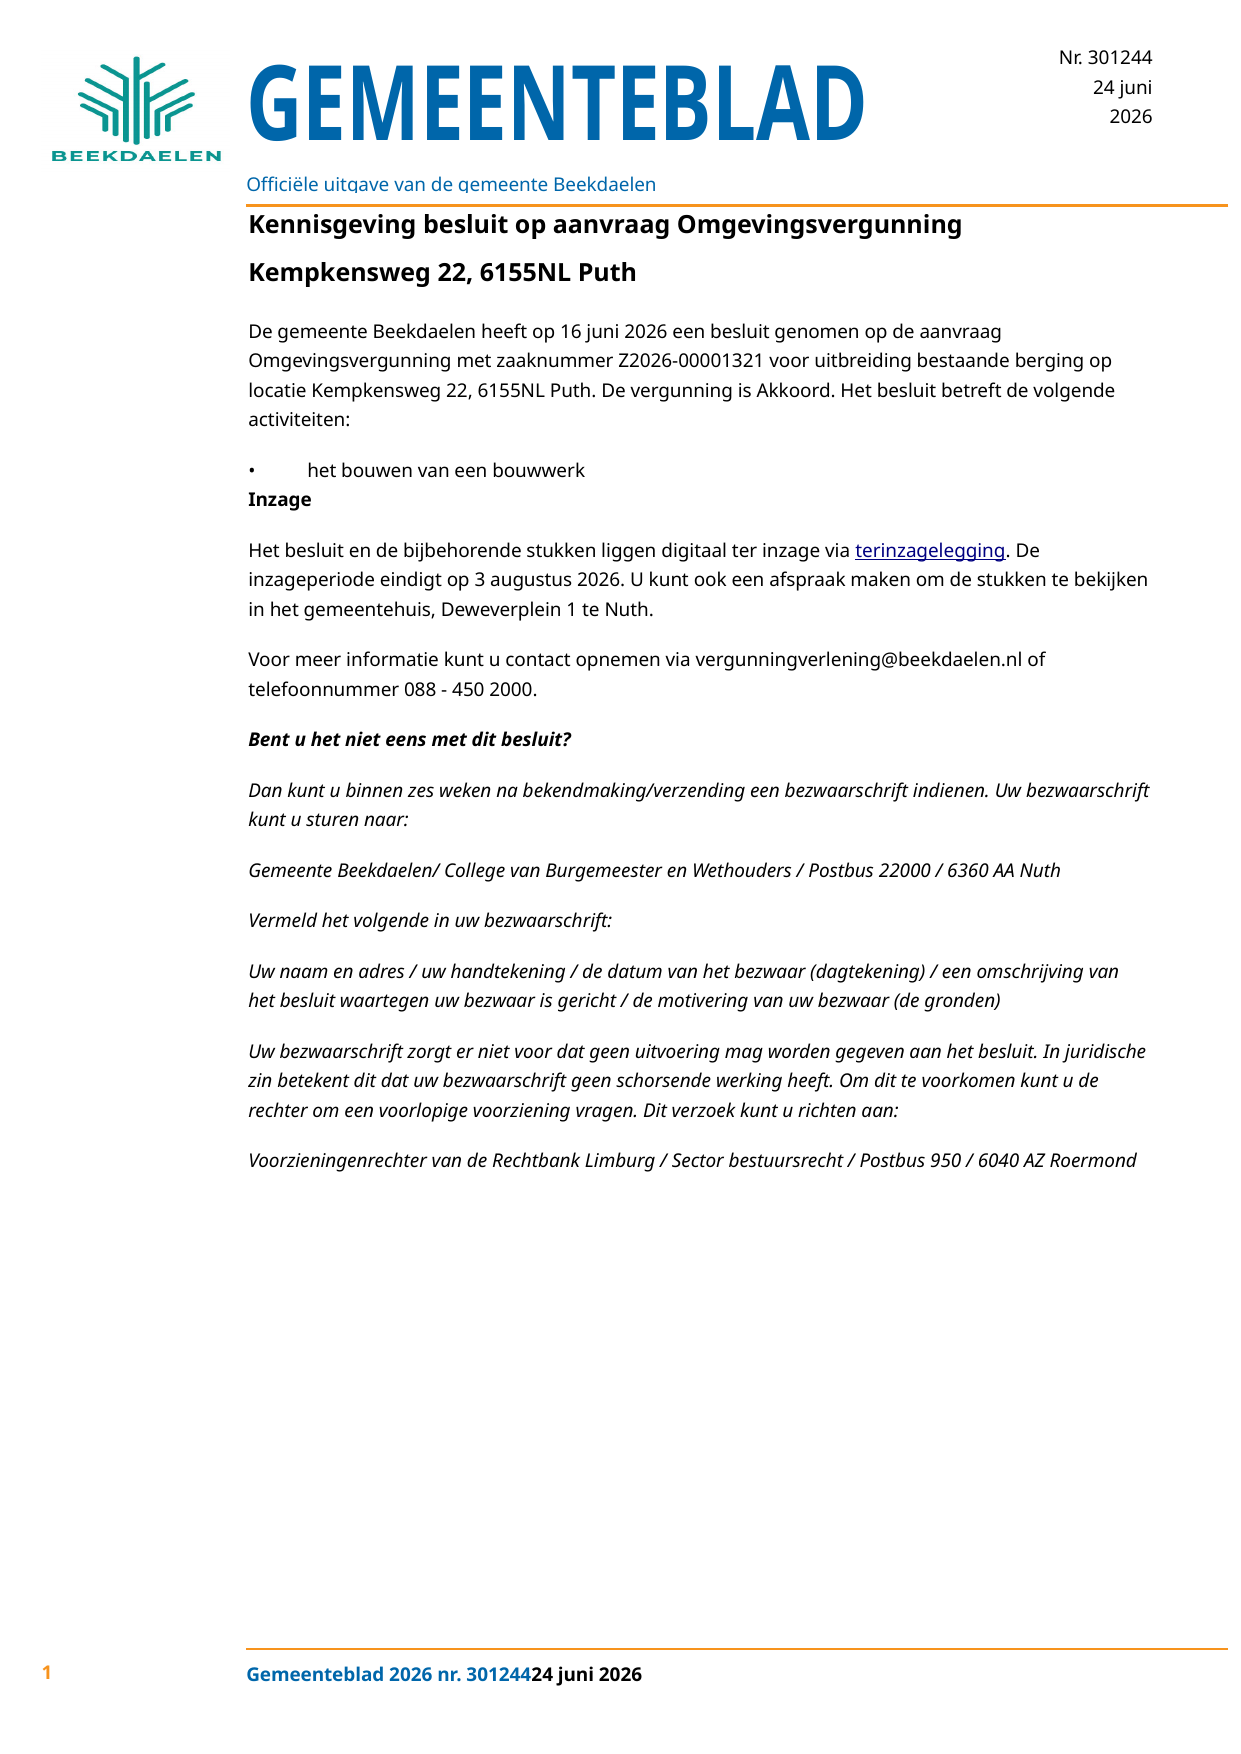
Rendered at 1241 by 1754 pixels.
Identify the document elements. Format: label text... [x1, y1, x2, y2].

text Voor meer informatie kunt u contact opnemen via vergunningverlening@beekdaelen.nl of telefoonnummer 088 - 450 2000. [248, 647, 1152, 702]
list het bouwen van een bouwwerk [248, 457, 1152, 483]
text Het besluit en de bijbehorende stukken liggen digitaal ter inzage via terinzagelegging. De inzageperiode eindigt op 3 augustus 2026. U kunt ook een afspraak maken om de stukken te bekijken in het gemeentehuis, Deweverplein 1 te Nuth. [248, 537, 1152, 622]
text Kennisgeving besluit op aanvraag Omgevingsvergunning Kempkensweg 22, 6155NL Puth [248, 207, 1152, 288]
text Uw bezwaarschrift zorgt er niet voor dat geen uitvoering mag worden gegeven aan het besluit. In juridische zin betekent dit dat uw bezwaarschrift geen schorsende werking heeft. Om dit te voorkomen kunt u de rechter om een voorlopige voorziening vragen. Dit verzoek kunt u richten aan: [248, 1038, 1152, 1123]
text Dan kunt u binnen zes weken na bekendmaking/verzending een bezwaarschrift indienen. Uw bezwaarschrift kunt u sturen naar: [248, 777, 1152, 832]
text Bent u het niet eens met dit besluit? [248, 727, 1152, 752]
text Uw naam en adres / uw handtekening / de datum van het bezwaar (dagtekening) / een omschrijving van het besluit waartegen uw bezwaar is gericht / de motivering van uw bezwaar (de gronden) [248, 958, 1152, 1013]
text Inzage [248, 487, 1152, 512]
text De gemeente Beekdaelen heeft op 16 juni 2026 een besluit genomen op de aanvraag Omgevingsvergunning met zaaknummer Z2026-00001321 voor uitbreiding bestaande berging op locatie Kempkensweg 22, 6155NL Puth. De vergunning is Akkoord. Het besluit betreft de volgende activiteiten: [248, 318, 1152, 432]
text Vermeld het volgende in uw bezwaarschrift: [248, 907, 1152, 933]
text Gemeente Beekdaelen/ College van Burgemeester en Wethouders / Postbus 22000 / 6360 AA Nuth [248, 857, 1152, 883]
text Voorzieningenrechter van de Rechtbank Limburg / Sector bestuursrecht / Postbus 950 / 6040 AZ Roermond [248, 1147, 1152, 1173]
picture [41, 47, 231, 172]
